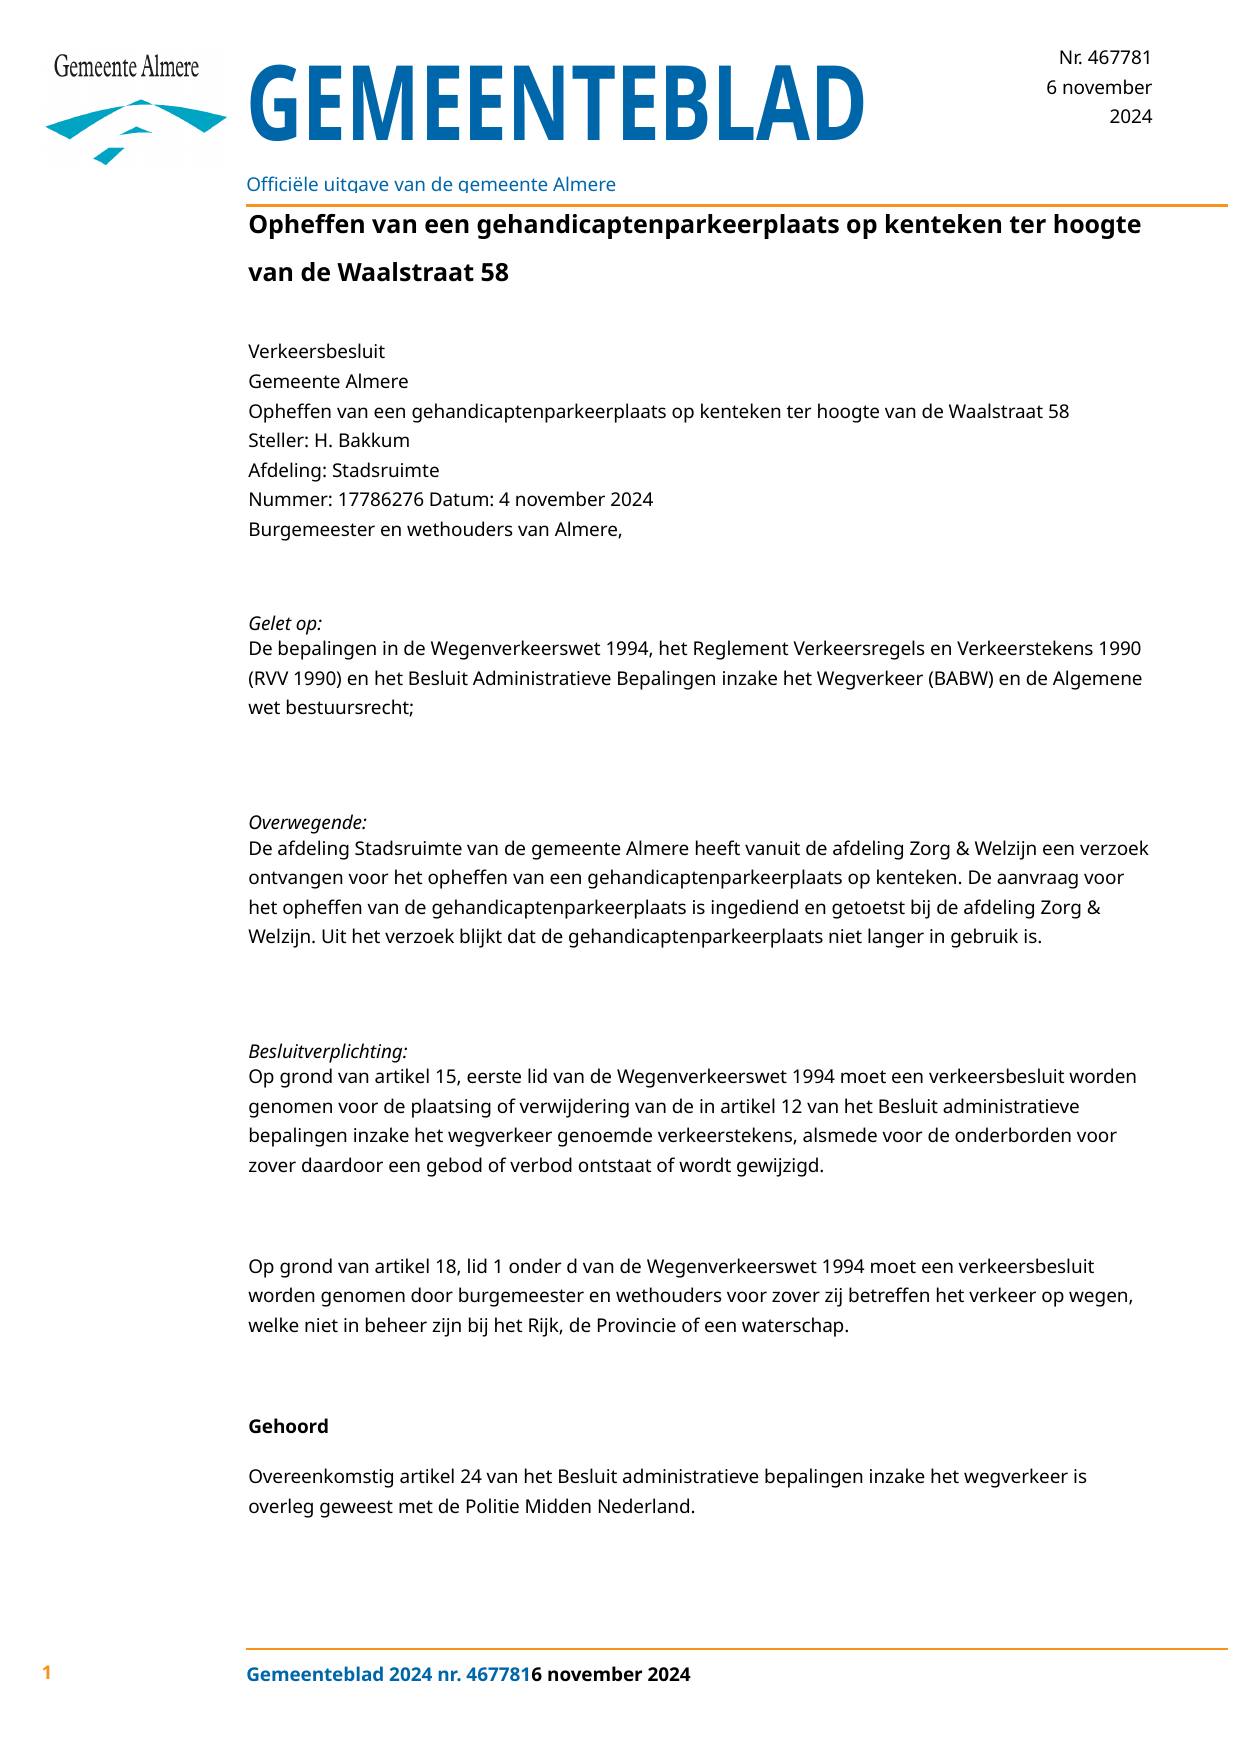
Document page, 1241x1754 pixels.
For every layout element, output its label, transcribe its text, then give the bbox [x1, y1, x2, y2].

picture [41, 47, 231, 172]
text Afdeling: Stadsruimte [248, 457, 1152, 483]
text Op grond van artikel 18, lid 1 onder d van de Wegenverkeerswet 1994 moet een verkeersbesluit worden genomen door burgemeester en wethouders voor zover zij betreffen het verkeer op wegen, welke niet in beheer zijn bij het Rijk, de Provincie of een waterschap. [248, 1253, 1152, 1338]
text Opheffen van een gehandicaptenparkeerplaats op kenteken ter hoogte van de Waalstraat 58 [248, 207, 1152, 288]
text Gelet op: [248, 610, 1152, 635]
text De bepalingen in de Wegenverkeerswet 1994, het Reglement Verkeersregels en Verkeerstekens 1990 (RVV 1990) en het Besluit Administratieve Bepalingen inzake het Wegverkeer (BABW) en de Algemene wet bestuursrecht; [248, 635, 1152, 720]
text Op grond van artikel 15, eerste lid van de Wegenverkeerswet 1994 moet een verkeersbesluit worden genomen voor de plaatsing of verwijdering van de in artikel 12 van het Besluit administratieve bepalingen inzake het wegverkeer genoemde verkeerstekens, alsmede voor de onderborden voor zover daardoor een gebod of verbod ontstaat of wordt gewijzigd. [248, 1063, 1152, 1178]
text De afdeling Stadsruimte van de gemeente Almere heeft vanuit de afdeling Zorg & Welzijn een verzoek ontvangen voor het opheffen van een gehandicaptenparkeerplaats op kenteken. De aanvraag voor het opheffen van de gehandicaptenparkeerplaats is ingediend en getoetst bij de afdeling Zorg & Welzijn. Uit het verzoek blijkt dat de gehandicaptenparkeerplaats niet langer in gebruik is. [248, 835, 1152, 949]
text Gemeente Almere [248, 368, 1152, 394]
text Overwegende: [248, 809, 1152, 835]
text Burgemeester en wethouders van Almere, [248, 516, 1152, 542]
text Overeenkomstig artikel 24 van het Besluit administratieve bepalingen inzake het wegverkeer is overleg geweest met de Politie Midden Nederland. [248, 1463, 1152, 1519]
text Besluitverplichting: [248, 1038, 1152, 1063]
text Steller: H. Bakkum [248, 427, 1152, 453]
text Gehoord [248, 1413, 1152, 1439]
text Nummer: 17786276 Datum: 4 november 2024 [248, 487, 1152, 512]
text Opheffen van een gehandicaptenparkeerplaats op kenteken ter hoogte van de Waalstraat 58 [248, 398, 1152, 423]
text Verkeersbesluit [248, 339, 1152, 364]
